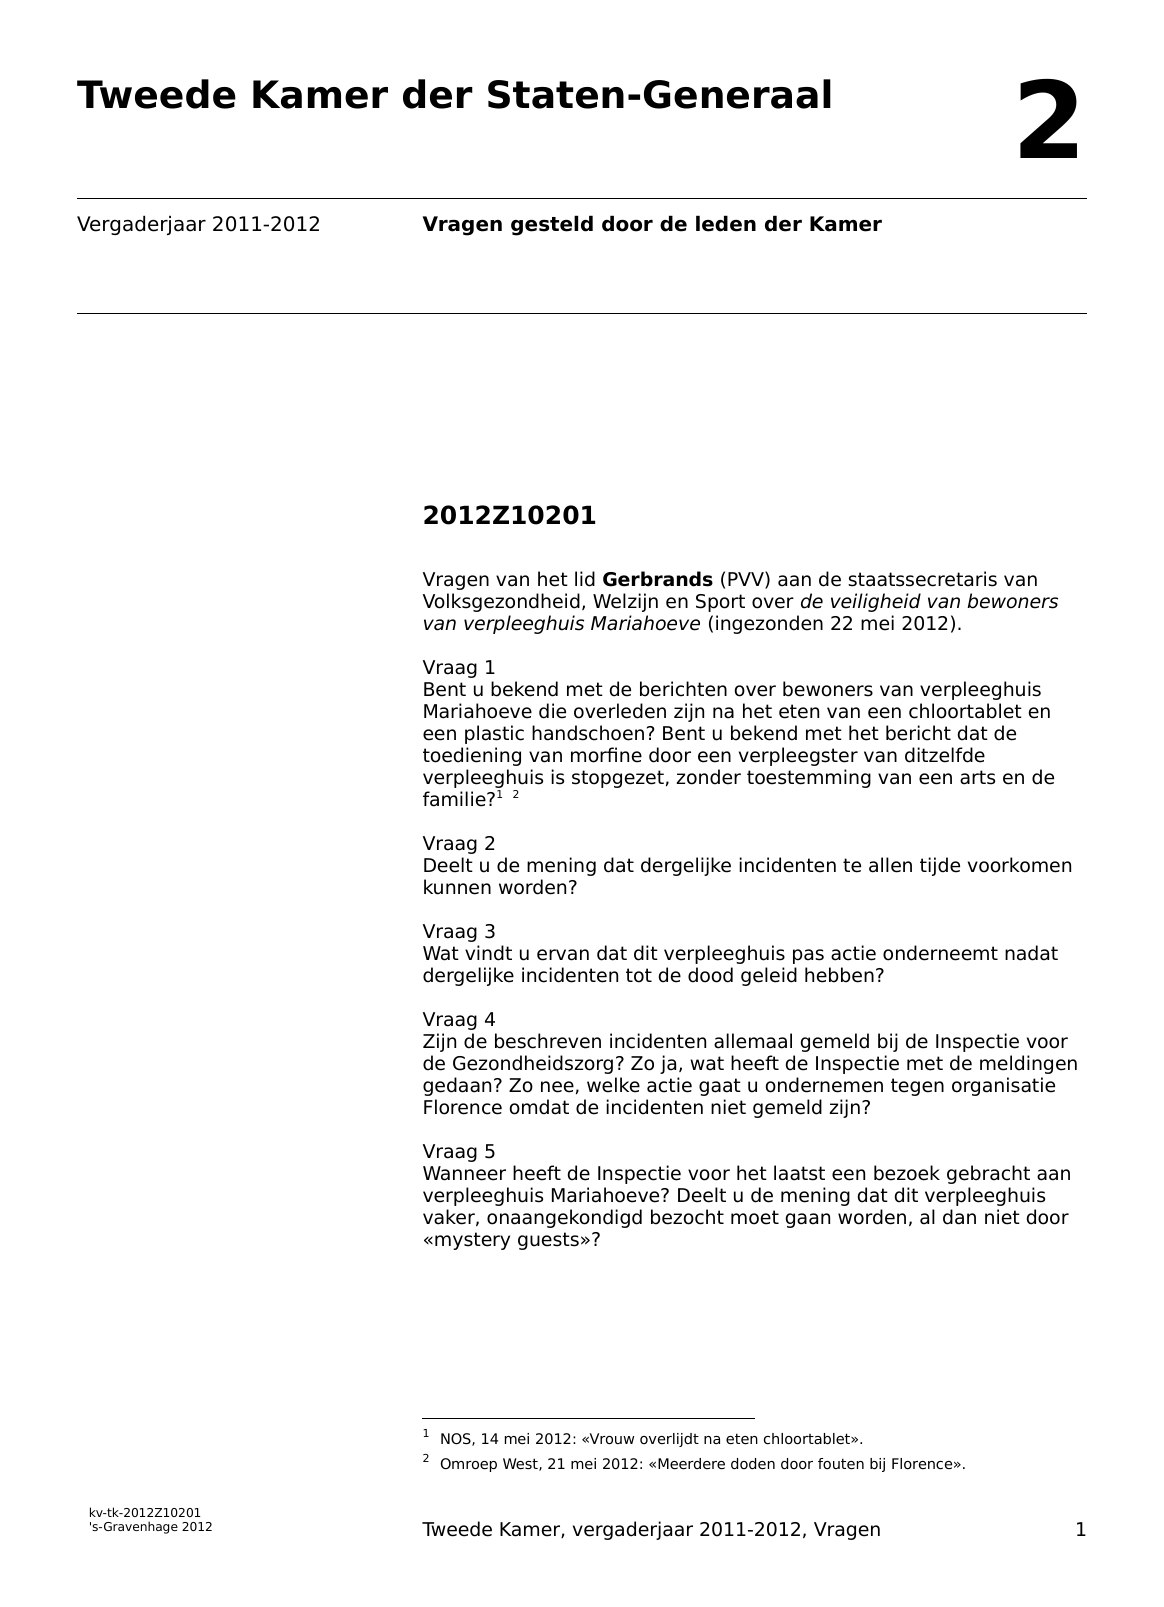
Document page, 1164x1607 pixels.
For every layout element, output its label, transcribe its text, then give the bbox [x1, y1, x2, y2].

text kv-tk-2012Z10201 [88, 1506, 323, 1520]
text Omroep West, 21 mei 2012: «Meerdere doden door fouten bij Florence». [422, 1452, 1087, 1474]
text Vraag 3 [422, 921, 1087, 943]
text Zijn de beschreven incidenten allemaal gemeld bij de Inspectie voor de Gezondheidszorg? Zo ja, wat heeft de Inspectie met de meldingen gedaan? Zo nee, welke actie gaat u ondernemen tegen organisatie Florence omdat de incidenten niet gemeld zijn? [422, 1031, 1087, 1119]
table_cell Vergaderjaar 2011-2012 [77, 199, 422, 313]
text Wat vindt u ervan dat dit verpleeghuis pas actie onderneemt nadat dergelijke incidenten tot de dood geleid hebben? [422, 943, 1087, 987]
text Deelt u de mening dat dergelijke incidenten te allen tijde voorkomen kunnen worden? [422, 855, 1087, 899]
table_cell Vragen gesteld door de leden der Kamer [422, 199, 1087, 313]
text Vragen van het lid Gerbrands (PVV) aan de staatssecretaris van Volksgezondheid, Welzijn en Sport over de veiligheid van bewoners van verpleeghuis Mariahoeve (ingezonden 22 mei 2012). [422, 569, 1087, 635]
text Vraag 2 [422, 833, 1087, 855]
text 2012Z10201 [422, 501, 1087, 531]
text NOS, 14 mei 2012: «Vrouw overlijdt na eten chloortablet». [422, 1427, 1087, 1449]
text Vraag 1 [422, 657, 1087, 679]
table_header Tweede Kamer der Staten-Generaal [77, 59, 886, 198]
text Wanneer heeft de Inspectie voor het laatst een bezoek gebracht aan verpleeghuis Mariahoeve? Deelt u de mening dat dit verpleeghuis vaker, onaangekondigd bezocht moet gaan worden, al dan niet door «mystery guests»? [422, 1163, 1087, 1251]
text Bent u bekend met de berichten over bewoners van verpleeghuis Mariahoeve die overleden zijn na het eten van een chloortablet en een plastic handschoen? Bent u bekend met het bericht dat de toediening van morfine door een verpleegster van ditzelfde verpleeghuis is stopgezet, zonder toestemming van een arts en de familie? [422, 679, 1087, 811]
text Vraag 5 [422, 1141, 1087, 1163]
text Vraag 4 [422, 1009, 1087, 1031]
text 's-Gravenhage 2012 [88, 1520, 323, 1534]
table_header 2 [886, 59, 1087, 198]
